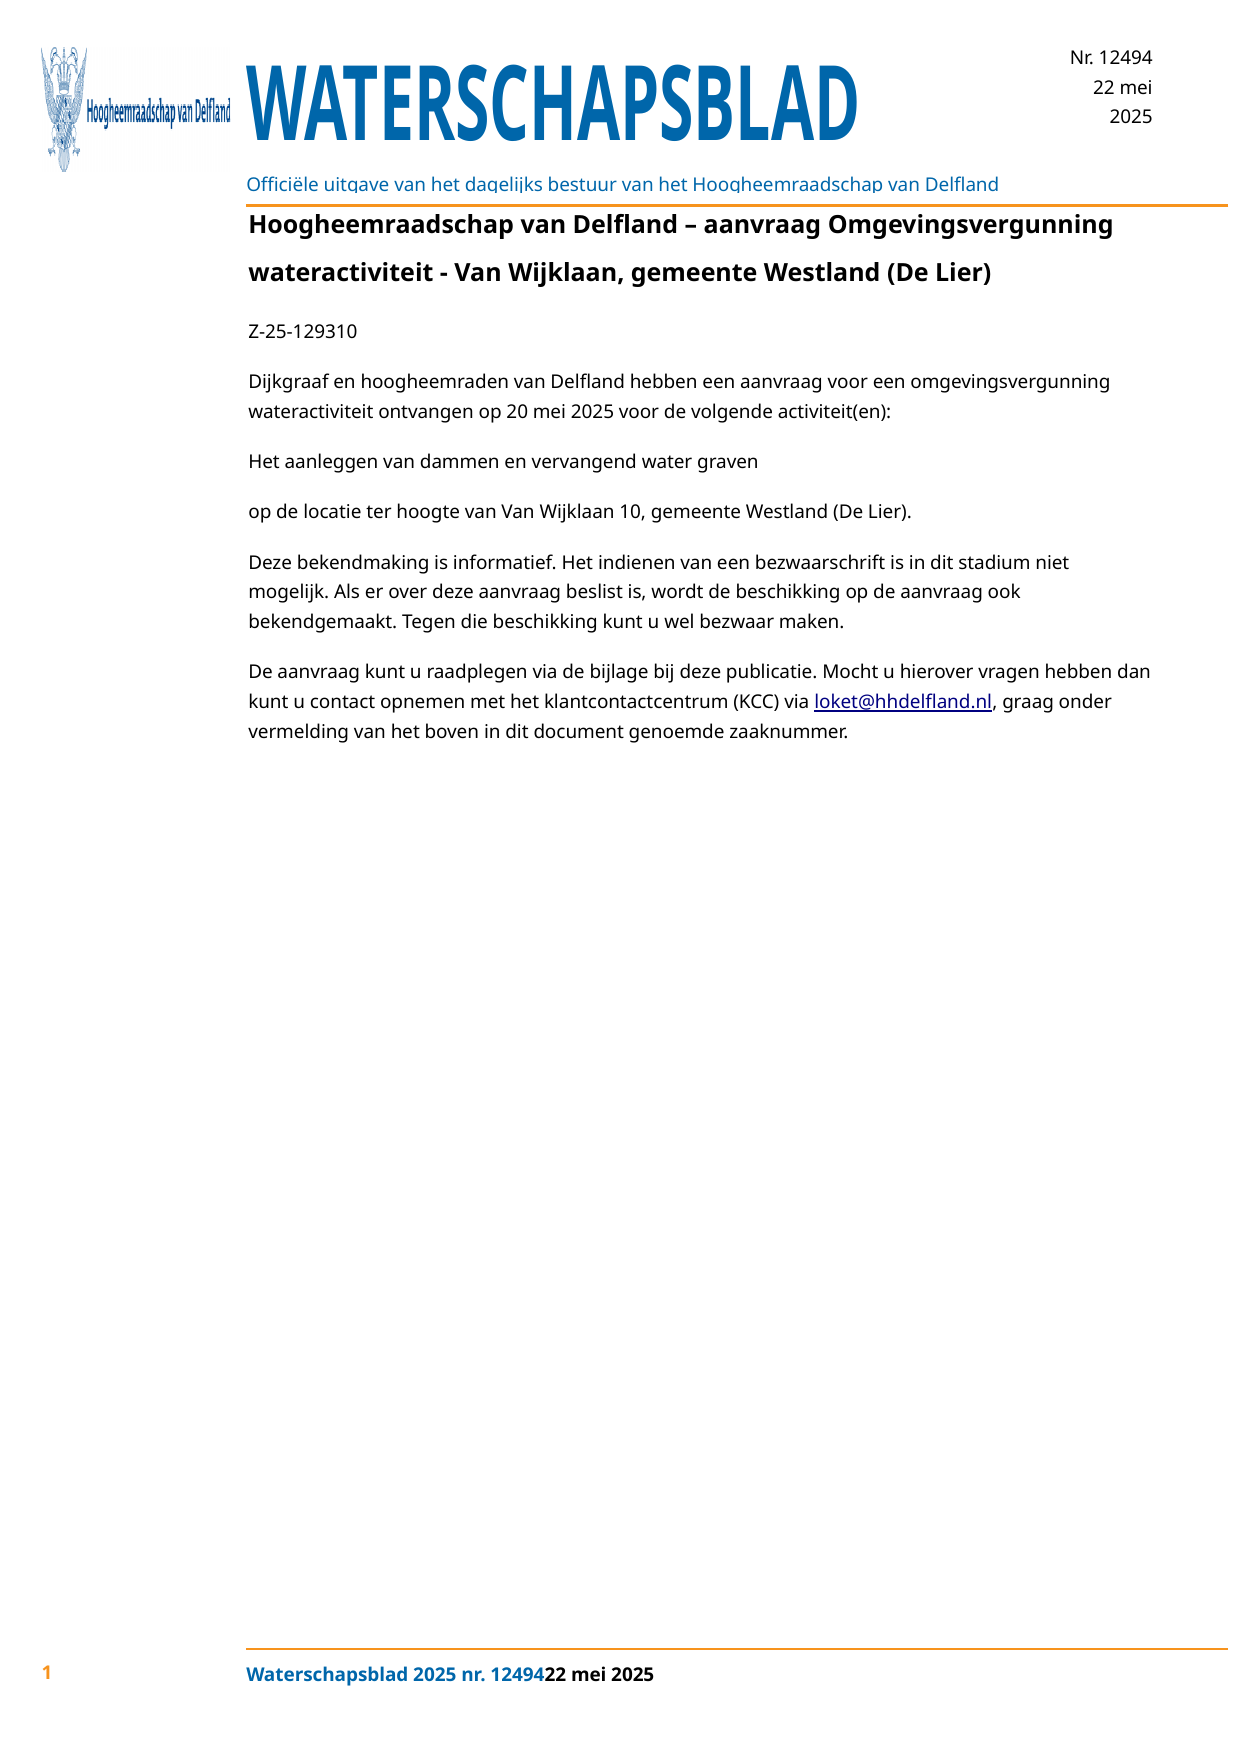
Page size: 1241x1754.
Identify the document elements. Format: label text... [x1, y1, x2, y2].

text De aanvraag kunt u raadplegen via de bijlage bij deze publicatie. Mocht u hierover vragen hebben dan kunt u contact opnemen met het klantcontactcentrum (KCC) via loket@hhdelfland.nl, graag onder vermelding van het boven in dit document genoemde zaaknummer. [248, 659, 1152, 744]
text Dijkgraaf en hoogheemraden van Delfland hebben een aanvraag voor een omgevingsvergunning wateractiviteit ontvangen op 20 mei 2025 voor de volgende activiteit(en): [248, 368, 1152, 424]
text Hoogheemraadschap van Delfland – aanvraag Omgevingsvergunning wateractiviteit - Van Wijklaan, gemeente Westland (De Lier) [248, 207, 1152, 288]
picture [41, 47, 231, 172]
text Deze bekendmaking is informatief. Het indienen van een bezwaarschrift is in dit stadium niet mogelijk. Als er over deze aanvraag beslist is, wordt de beschikking op de aanvraag ook bekendgemaakt. Tegen die beschikking kunt u wel bezwaar maken. [248, 549, 1152, 634]
text Z-25-129310 [248, 318, 1152, 344]
text Het aanleggen van dammen en vervangend water graven [248, 448, 1152, 474]
text op de locatie ter hoogte van Van Wijklaan 10, gemeente Westland (De Lier). [248, 499, 1152, 524]
